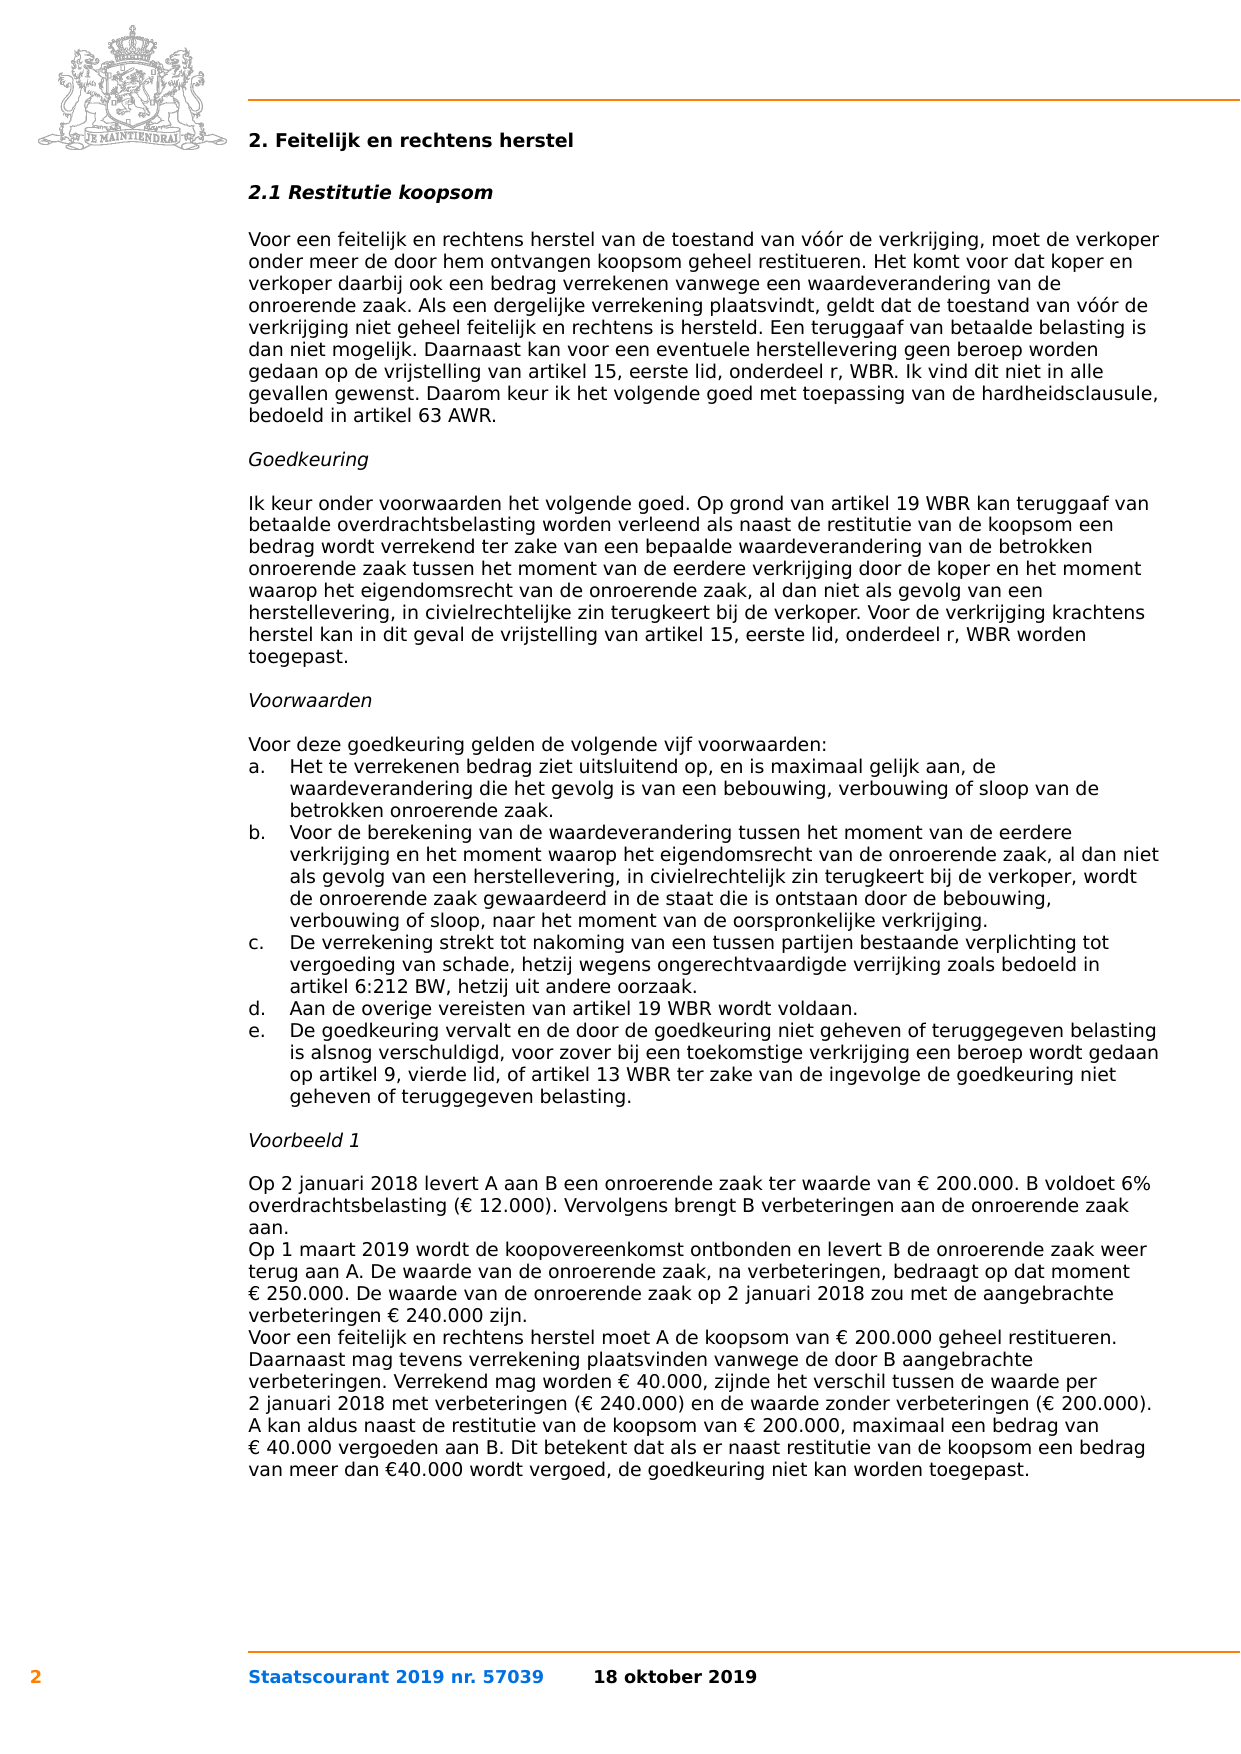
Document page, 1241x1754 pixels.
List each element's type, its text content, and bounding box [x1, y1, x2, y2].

text Voor deze goedkeuring gelden de volgende vijf voorwaarden: [248, 734, 1163, 756]
text d. Aan de overige vereisten van artikel 19 WBR wordt voldaan. [248, 998, 1163, 1020]
subtitle 2.1 Restitutie koopsom [248, 182, 1163, 204]
text Op 1 maart 2019 wordt de koopovereenkomst ontbonden en levert B de onroerende zaak weer terug aan A. De waarde van de onroerende zaak, na verbeteringen, bedraagt op dat moment € 250.000. De waarde van de onroerende zaak op 2 januari 2018 zou met de aangebrachte verbeteringen € 240.000 zijn. [248, 1239, 1163, 1327]
text e. De goedkeuring vervalt en de door de goedkeuring niet geheven of teruggegeven belasting is alsnog verschuldigd, voor zover bij een toekomstige verkrijging een beroep wordt gedaan op artikel 9, vierde lid, of artikel 13 WBR ter zake van de ingevolge de goedkeuring niet geheven of teruggegeven belasting. [248, 1020, 1163, 1108]
text Op 2 januari 2018 levert A aan B een onroerende zaak ter waarde van € 200.000. B voldoet 6% overdrachtsbelasting (€ 12.000). Vervolgens brengt B verbeteringen aan de onroerende zaak aan. [248, 1173, 1163, 1239]
text Ik keur onder voorwaarden het volgende goed. Op grond van artikel 19 WBR kan teruggaaf van betaalde overdrachtsbelasting worden verleend als naast de restitutie van de koopsom een bedrag wordt verrekend ter zake van een bepaalde waardeverandering van de betrokken onroerende zaak tussen het moment van de eerdere verkrijging door de koper en het moment waarop het eigendomsrecht van de onroerende zaak, al dan niet als gevolg van een herstellevering, in civielrechtelijke zin terugkeert bij de verkoper. Voor de verkrijging krachtens herstel kan in dit geval de vrijstelling van artikel 15, eerste lid, onderdeel r, WBR worden toegepast. [248, 492, 1163, 668]
text b. Voor de berekening van de waardeverandering tussen het moment van de eerdere verkrijging en het moment waarop het eigendomsrecht van de onroerende zaak, al dan niet als gevolg van een herstellevering, in civielrechtelijk zin terugkeert bij de verkoper, wordt de onroerende zaak gewaardeerd in de staat die is ontstaan door de bebouwing, verbouwing of sloop, naar het moment van de oorspronkelijke verkrijging. [248, 822, 1163, 932]
text c. De verrekening strekt tot nakoming van een tussen partijen bestaande verplichting tot vergoeding van schade, hetzij wegens ongerechtvaardigde verrijking zoals bedoeld in artikel 6:212 BW, hetzij uit andere oorzaak. [248, 932, 1163, 998]
subtitle Goedkeuring [248, 448, 1163, 471]
text Voor een feitelijk en rechtens herstel moet A de koopsom van € 200.000 geheel restitueren. Daarnaast mag tevens verrekening plaatsvinden vanwege de door B aangebrachte verbeteringen. Verrekend mag worden € 40.000, zijnde het verschil tussen de waarde per 2 januari 2018 met verbeteringen (€ 240.000) en de waarde zonder verbeteringen (€ 200.000). A kan aldus naast de restitutie van de koopsom van € 200.000, maximaal een bedrag van € 40.000 vergoeden aan B. Dit betekent dat als er naast restitutie van de koopsom een bedrag van meer dan €40.000 wordt vergoed, de goedkeuring niet kan worden toegepast. [248, 1327, 1163, 1481]
text Voor een feitelijk en rechtens herstel van de toestand van vóór de verkrijging, moet de verkoper onder meer de door hem ontvangen koopsom geheel restitueren. Het komt voor dat koper en verkoper daarbij ook een bedrag verrekenen vanwege een waardeverandering van de onroerende zaak. Als een dergelijke verrekening plaatsvindt, geldt dat de toestand van vóór de verkrijging niet geheel feitelijk en rechtens is hersteld. Een teruggaaf van betaalde belasting is dan niet mogelijk. Daarnaast kan voor een eventuele herstellevering geen beroep worden gedaan op de vrijstelling van artikel 15, eerste lid, onderdeel r, WBR. Ik vind dit niet in alle gevallen gewenst. Daarom keur ik het volgende goed met toepassing van de hardheidsclausule, bedoeld in artikel 63 AWR. [248, 229, 1163, 427]
text a. Het te verrekenen bedrag ziet uitsluitend op, en is maximaal gelijk aan, de waardeverandering die het gevolg is van een bebouwing, verbouwing of sloop van de betrokken onroerende zaak. [248, 756, 1163, 822]
subtitle Voorbeeld 1 [248, 1129, 1163, 1151]
subtitle Voorwaarden [248, 690, 1163, 712]
picture [38, 25, 227, 150]
subtitle 2. Feitelijk en rechtens herstel [248, 130, 1163, 152]
